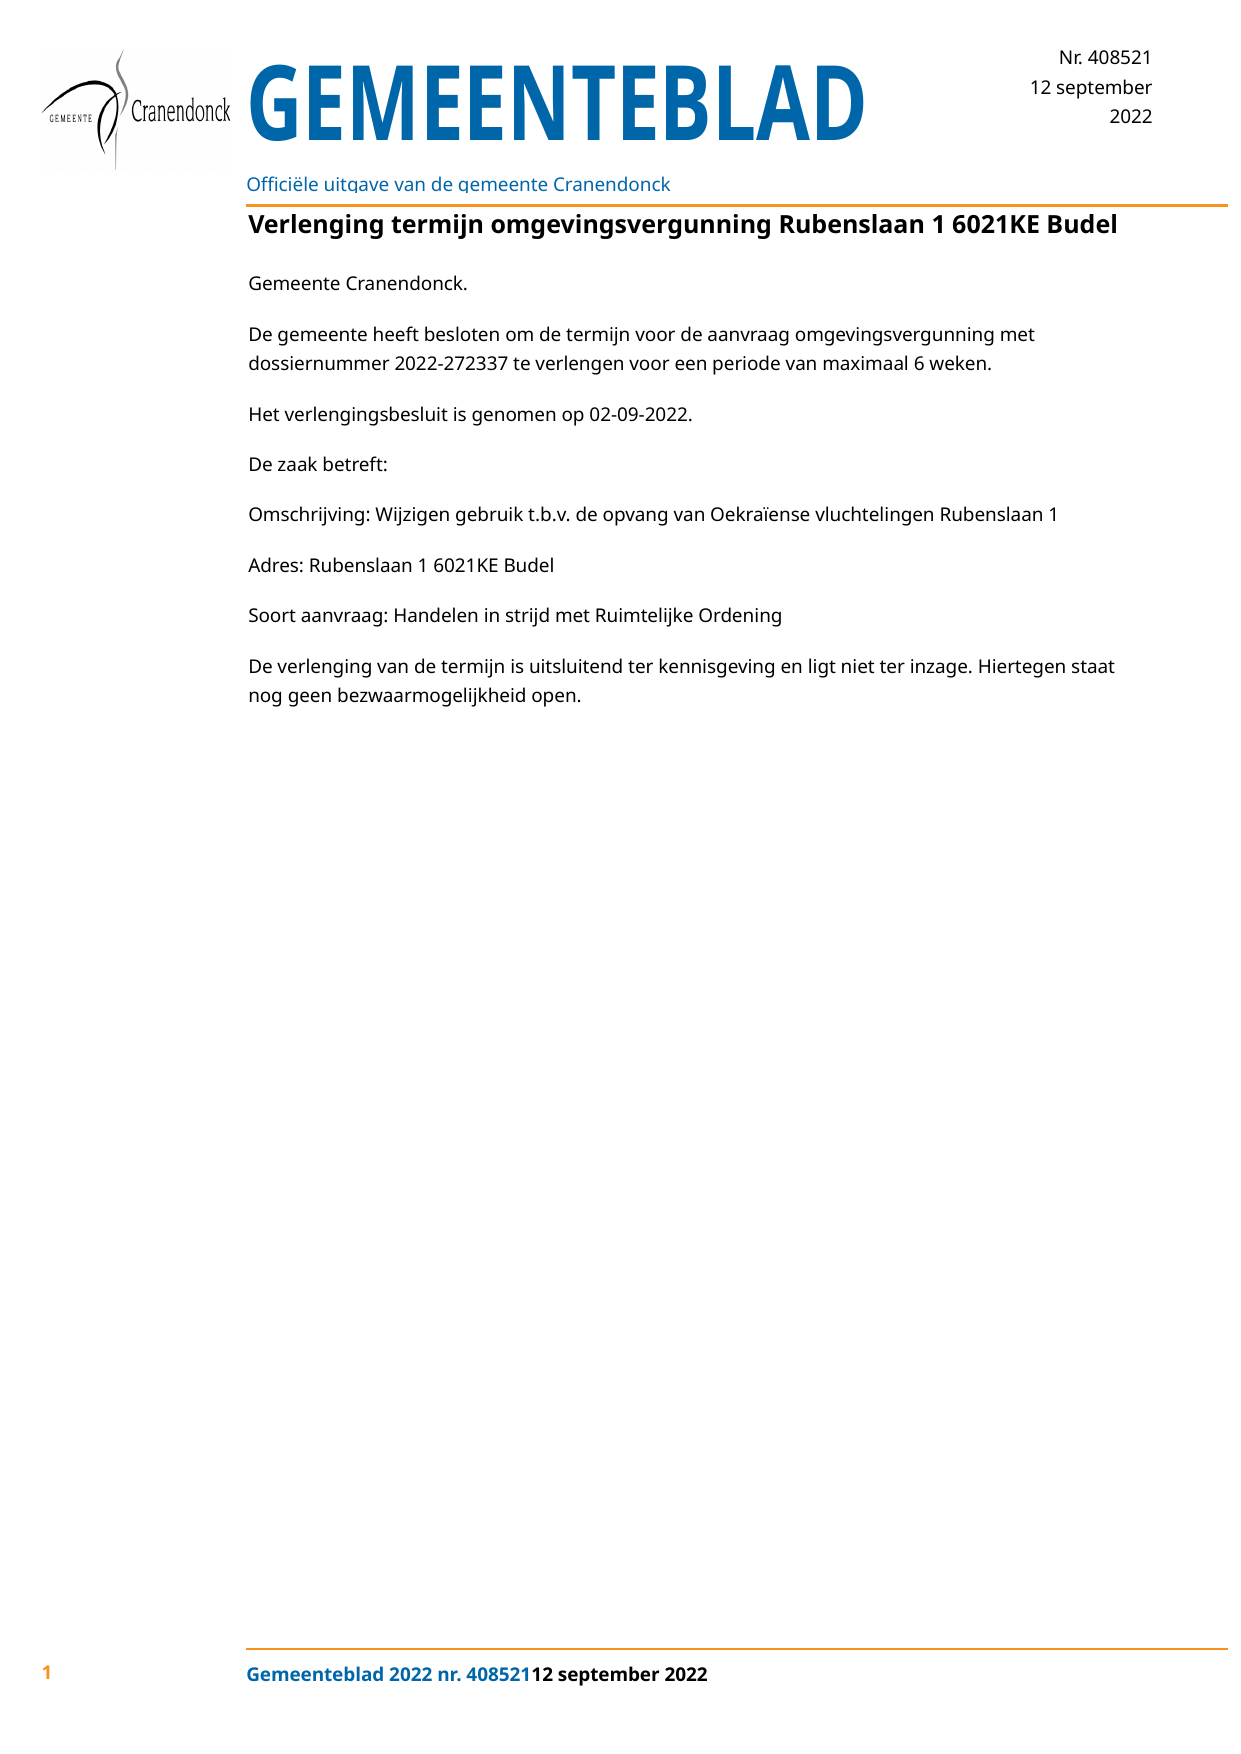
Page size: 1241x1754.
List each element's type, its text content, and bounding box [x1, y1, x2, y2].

text De verlenging van de termijn is uitsluitend ter kennisgeving en ligt niet ter inzage. Hiertegen staat nog geen bezwaarmogelijkheid open. [248, 653, 1152, 708]
text Soort aanvraag: Handelen in strijd met Ruimtelijke Ordening [248, 602, 1152, 628]
text Adres: Rubenslaan 1 6021KE Budel [248, 552, 1152, 578]
text Omschrijving: Wijzigen gebruik t.b.v. de opvang van Oekraïense vluchtelingen Rubenslaan 1 [248, 502, 1152, 527]
text Verlenging termijn omgevingsvergunning Rubenslaan 1 6021KE Budel [248, 207, 1152, 241]
text De gemeente heeft besloten om de termijn voor de aanvraag omgevingsvergunning met dossiernummer 2022-272337 te verlengen voor een periode van maximaal 6 weken. [248, 321, 1152, 376]
text Gemeente Cranendonck. [248, 270, 1152, 296]
text Het verlengingsbesluit is genomen op 02-09-2022. [248, 401, 1152, 426]
text De zaak betreft: [248, 451, 1152, 477]
picture [41, 47, 231, 172]
